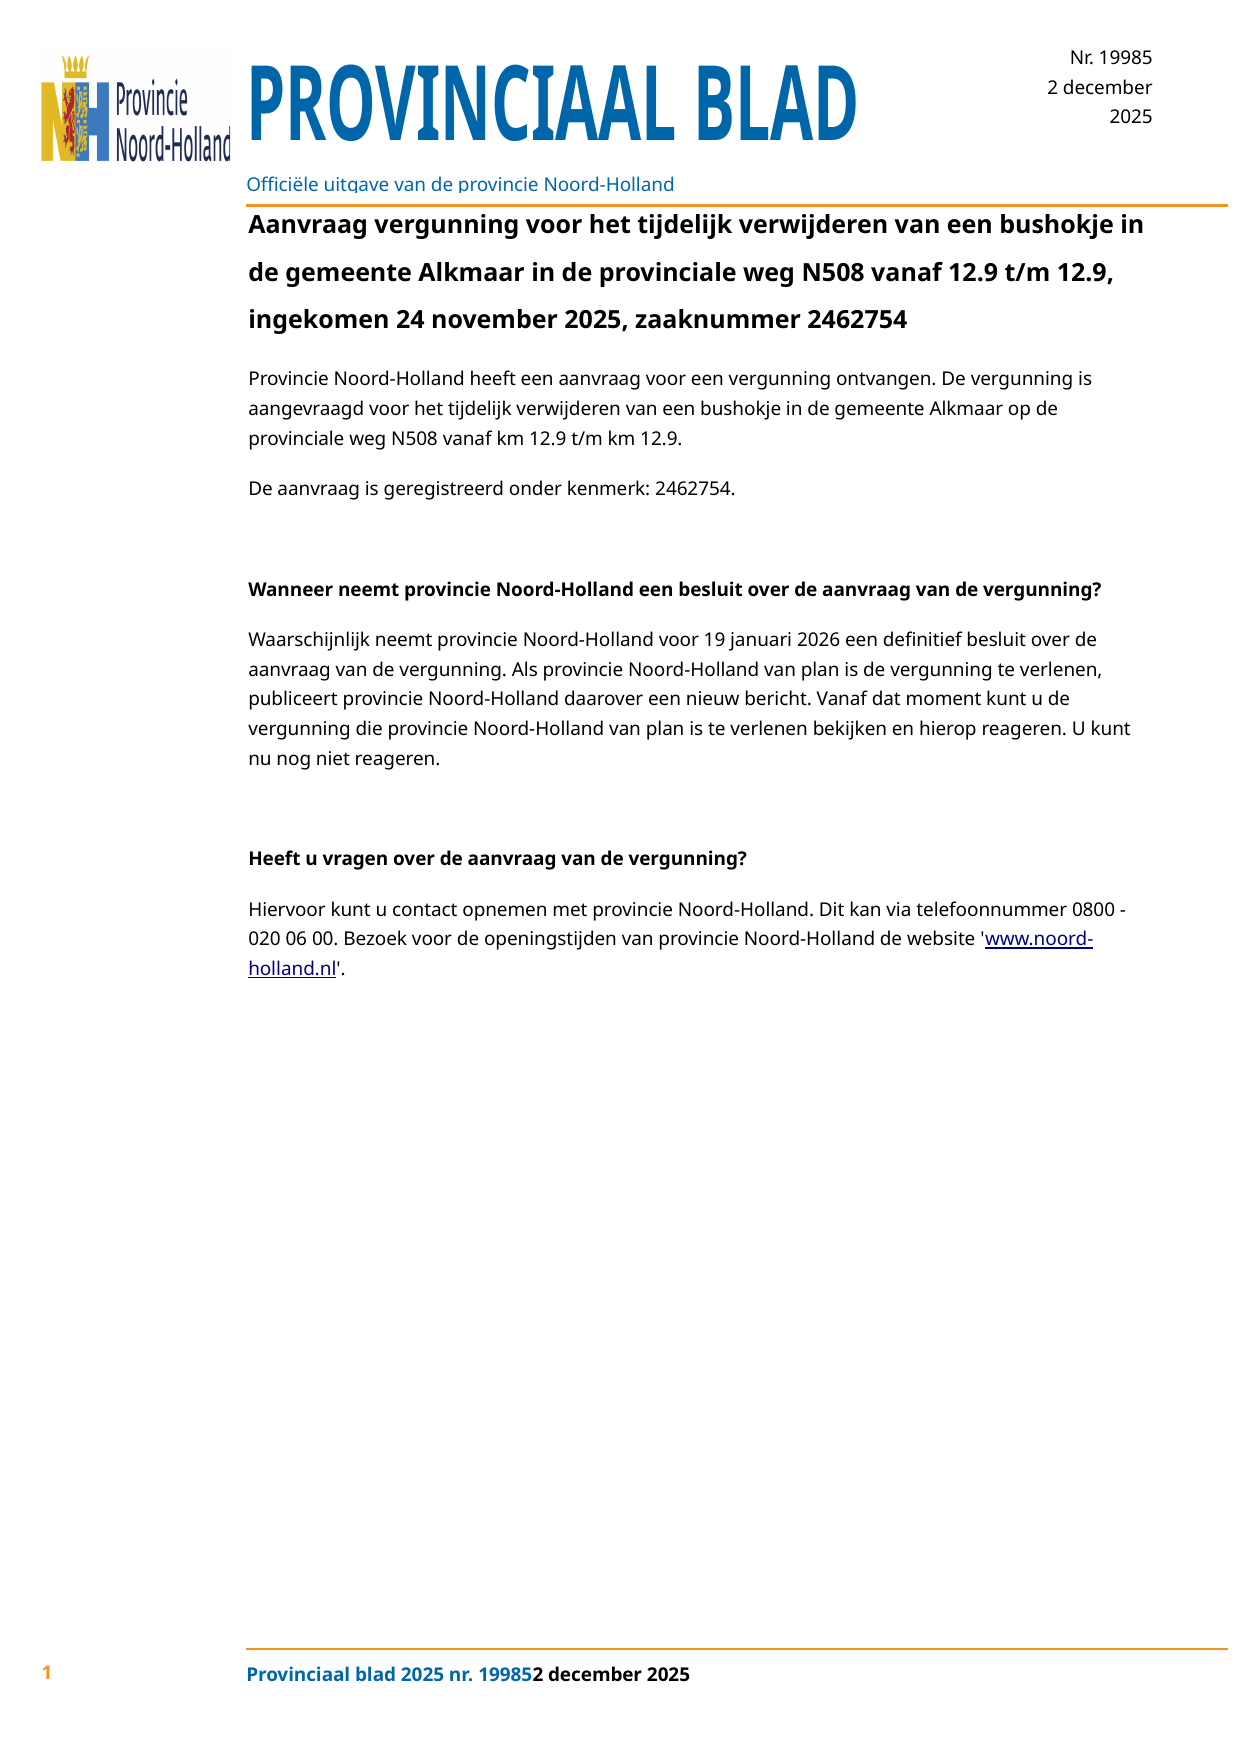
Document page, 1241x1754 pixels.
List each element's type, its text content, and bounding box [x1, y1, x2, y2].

picture [41, 47, 231, 172]
text Wanneer neemt provincie Noord-Holland een besluit over de aanvraag van de vergunning? [248, 576, 1152, 602]
text Waarschijnlijk neemt provincie Noord-Holland voor 19 januari 2026 een definitief besluit over de aanvraag van de vergunning. Als provincie Noord-Holland van plan is de vergunning te verlenen, publiceert provincie Noord-Holland daarover een nieuw bericht. Vanaf dat moment kunt u de vergunning die provincie Noord-Holland van plan is te verlenen bekijken en hierop reageren. U kunt nu nog niet reageren. [248, 626, 1152, 770]
text De aanvraag is geregistreerd onder kenmerk: 2462754. [248, 475, 1152, 501]
text Provincie Noord-Holland heeft een aanvraag voor een vergunning ontvangen. De vergunning is aangevraagd voor het tijdelijk verwijderen van een bushokje in de gemeente Alkmaar op de provinciale weg N508 vanaf km 12.9 t/m km 12.9. [248, 366, 1152, 450]
text Heeft u vragen over de aanvraag van de vergunning? [248, 846, 1152, 871]
text Hiervoor kunt u contact opnemen met provincie Noord-Holland. Dit kan via telefoonnummer 0800 - 020 06 00. Bezoek voor de openingstijden van provincie Noord-Holland de website 'www.noord-holland.nl'. [248, 896, 1152, 981]
text Aanvraag vergunning voor het tijdelijk verwijderen van een bushokje in de gemeente Alkmaar in de provinciale weg N508 vanaf 12.9 t/m 12.9, ingekomen 24 november 2025, zaaknummer 2462754 [248, 207, 1152, 336]
